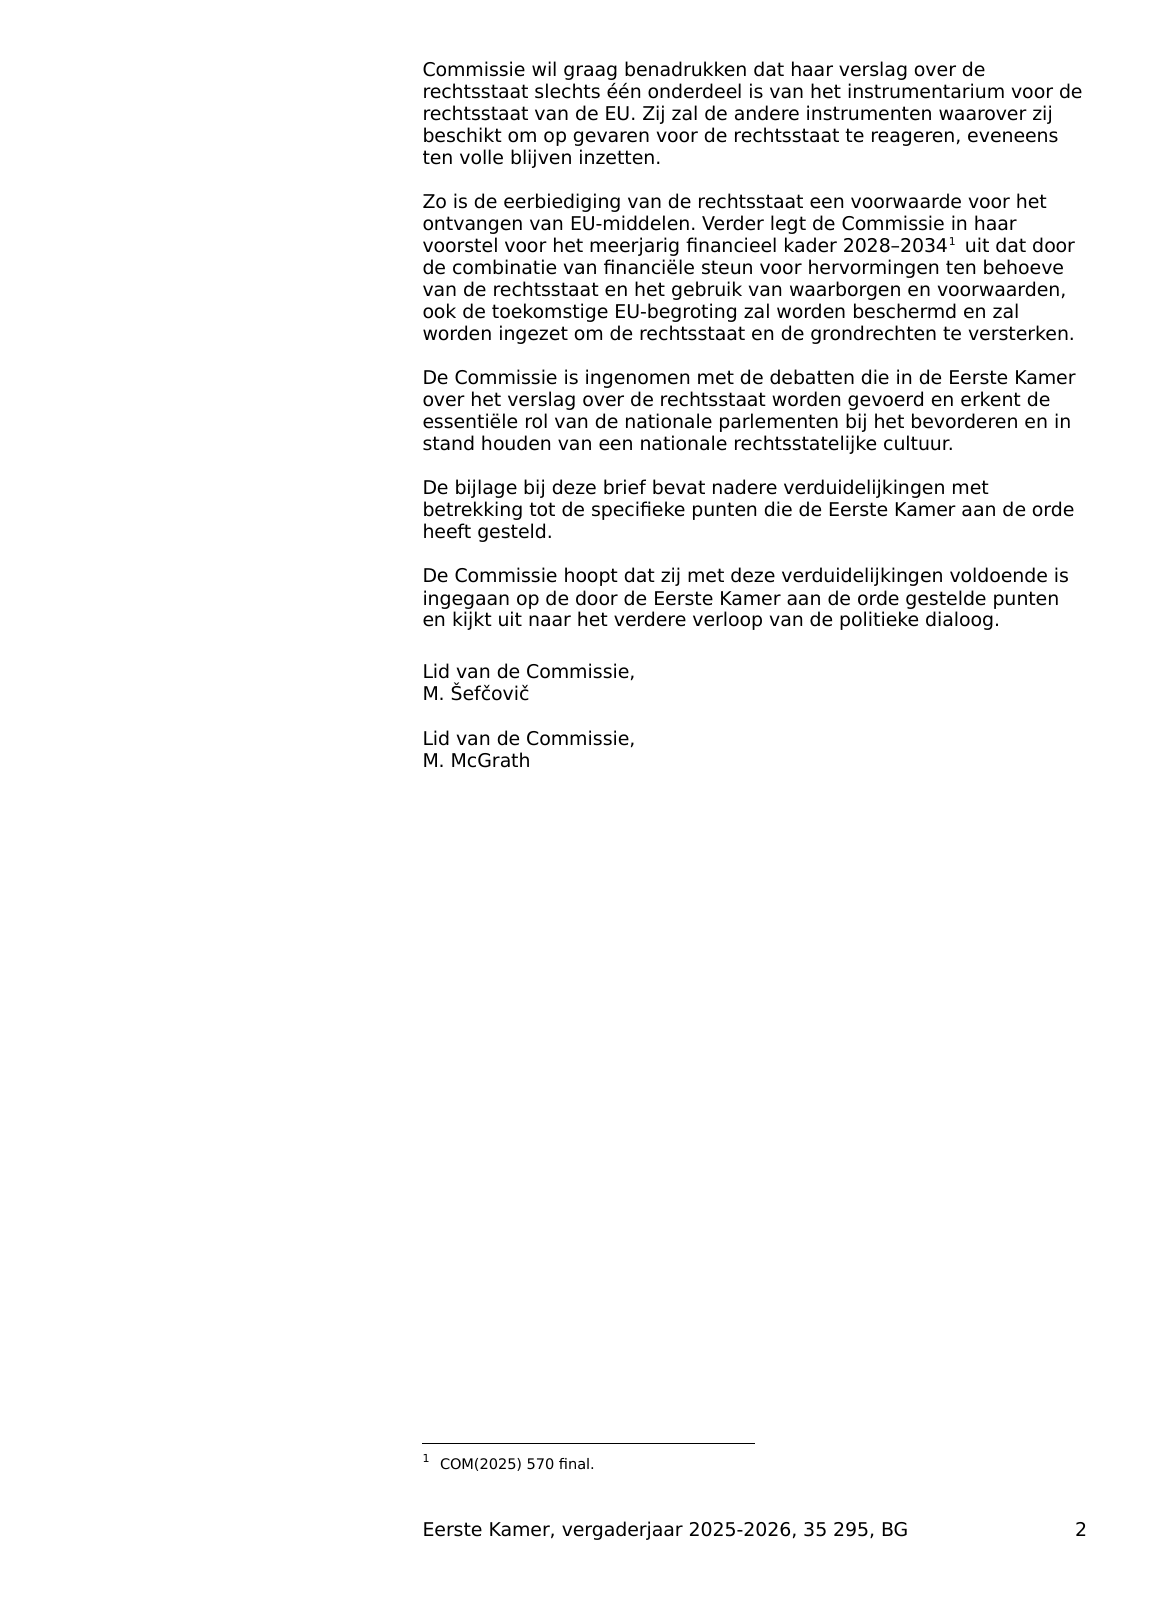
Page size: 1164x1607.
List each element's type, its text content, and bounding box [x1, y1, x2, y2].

text Commissie wil graag benadrukken dat haar verslag over de rechtsstaat slechts één onderdeel is van het instrumentarium voor de rechtsstaat van de EU. Zij zal de andere instrumenten waarover zij beschikt om op gevaren voor de rechtsstaat te reageren, eveneens ten volle blijven inzetten. [422, 59, 1087, 169]
text De Commissie hoopt dat zij met deze verduidelijkingen voldoende is ingegaan op de door de Eerste Kamer aan de orde gestelde punten en kijkt uit naar het verdere verloop van de politieke dialoog. [422, 565, 1087, 631]
text De bijlage bij deze brief bevat nadere verduidelijkingen met betrekking tot de specifieke punten die de Eerste Kamer aan de orde heeft gesteld. [422, 477, 1087, 543]
text Lid van de Commissie, M. Šefčovič [422, 661, 1087, 705]
text Zo is de eerbiediging van de rechtsstaat een voorwaarde voor het ontvangen van EU-middelen. Verder legt de Commissie in haar voorstel voor het meerjarig financieel kader 2028–2034 uit dat door de combinatie van financiële steun voor hervormingen ten behoeve van de rechtsstaat en het gebruik van waarborgen en voorwaarden, ook de toekomstige EU-begroting zal worden beschermd en zal worden ingezet om de rechtsstaat en de grondrechten te versterken. [422, 191, 1087, 345]
text De Commissie is ingenomen met de debatten die in de Eerste Kamer over het verslag over de rechtsstaat worden gevoerd en erkent de essentiële rol van de nationale parlementen bij het bevorderen en in stand houden van een nationale rechtsstatelijke cultuur. [422, 367, 1087, 455]
text COM(2025) 570 final. [422, 1452, 1087, 1474]
text Lid van de Commissie, M. McGrath [422, 727, 1087, 771]
